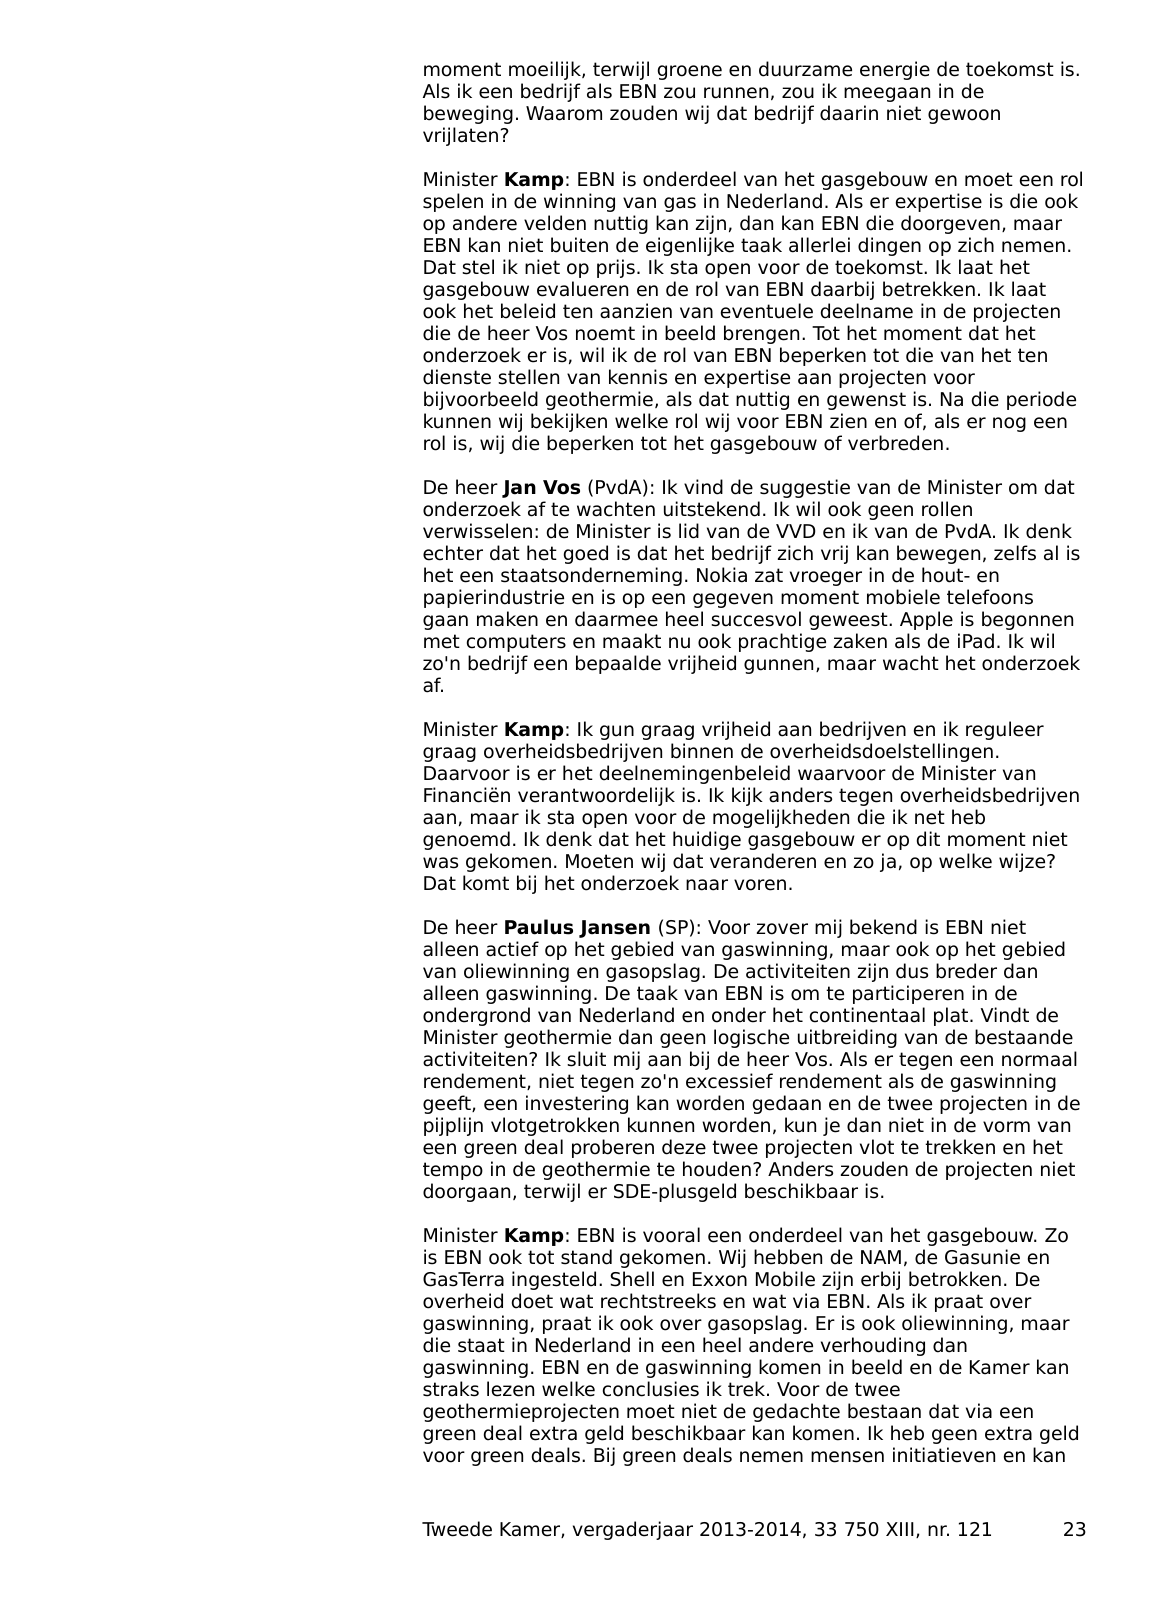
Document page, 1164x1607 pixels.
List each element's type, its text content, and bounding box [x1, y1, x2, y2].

text De heer Paulus Jansen (SP): Voor zover mij bekend is EBN niet alleen actief op het gebied van gaswinning, maar ook op het gebied van oliewinning en gasopslag. De activiteiten zijn dus breder dan alleen gaswinning. De taak van EBN is om te participeren in de ondergrond van Nederland en onder het continentaal plat. Vindt de Minister geothermie dan geen logische uitbreiding van de bestaande activiteiten? Ik sluit mij aan bij de heer Vos. Als er tegen een normaal rendement, niet tegen zo'n excessief rendement als de gaswinning geeft, een investering kan worden gedaan en de twee projecten in de pijplijn vlotgetrokken kunnen worden, kun je dan niet in de vorm van een green deal proberen deze twee projecten vlot te trekken en het tempo in de geothermie te houden? Anders zouden de projecten niet doorgaan, terwijl er SDE-plusgeld beschikbaar is. [422, 917, 1087, 1203]
text Minister Kamp: EBN is onderdeel van het gasgebouw en moet een rol spelen in de winning van gas in Nederland. Als er expertise is die ook op andere velden nuttig kan zijn, dan kan EBN die doorgeven, maar EBN kan niet buiten de eigenlijke taak allerlei dingen op zich nemen. Dat stel ik niet op prijs. Ik sta open voor de toekomst. Ik laat het gasgebouw evalueren en de rol van EBN daarbij betrekken. Ik laat ook het beleid ten aanzien van eventuele deelname in de projecten die de heer Vos noemt in beeld brengen. Tot het moment dat het onderzoek er is, wil ik de rol van EBN beperken tot die van het ten dienste stellen van kennis en expertise aan projecten voor bijvoorbeeld geothermie, als dat nuttig en gewenst is. Na die periode kunnen wij bekijken welke rol wij voor EBN zien en of, als er nog een rol is, wij die beperken tot het gasgebouw of verbreden. [422, 169, 1087, 455]
text moment moeilijk, terwijl groene en duurzame energie de toekomst is. Als ik een bedrijf als EBN zou runnen, zou ik meegaan in de beweging. Waarom zouden wij dat bedrijf daarin niet gewoon vrijlaten? [422, 59, 1087, 147]
text Minister Kamp: Ik gun graag vrijheid aan bedrijven en ik reguleer graag overheidsbedrijven binnen de overheidsdoelstellingen. Daarvoor is er het deelnemingenbeleid waarvoor de Minister van Financiën verantwoordelijk is. Ik kijk anders tegen overheidsbedrijven aan, maar ik sta open voor de mogelijkheden die ik net heb genoemd. Ik denk dat het huidige gasgebouw er op dit moment niet was gekomen. Moeten wij dat veranderen en zo ja, op welke wijze? Dat komt bij het onderzoek naar voren. [422, 719, 1087, 895]
text De heer Jan Vos (PvdA): Ik vind de suggestie van de Minister om dat onderzoek af te wachten uitstekend. Ik wil ook geen rollen verwisselen: de Minister is lid van de VVD en ik van de PvdA. Ik denk echter dat het goed is dat het bedrijf zich vrij kan bewegen, zelfs al is het een staatsonderneming. Nokia zat vroeger in de hout- en papierindustrie en is op een gegeven moment mobiele telefoons gaan maken en daarmee heel succesvol geweest. Apple is begonnen met computers en maakt nu ook prachtige zaken als de iPad. Ik wil zo'n bedrijf een bepaalde vrijheid gunnen, maar wacht het onderzoek af. [422, 477, 1087, 697]
text Minister Kamp: EBN is vooral een onderdeel van het gasgebouw. Zo is EBN ook tot stand gekomen. Wij hebben de NAM, de Gasunie en GasTerra ingesteld. Shell en Exxon Mobile zijn erbij betrokken. De overheid doet wat rechtstreeks en wat via EBN. Als ik praat over gaswinning, praat ik ook over gasopslag. Er is ook oliewinning, maar die staat in Nederland in een heel andere verhouding dan gaswinning. EBN en de gaswinning komen in beeld en de Kamer kan straks lezen welke conclusies ik trek. Voor de twee geothermieprojecten moet niet de gedachte bestaan dat via een green deal extra geld beschikbaar kan komen. Ik heb geen extra geld voor green deals. Bij green deals nemen mensen initiatieven en kan [422, 1225, 1087, 1467]
